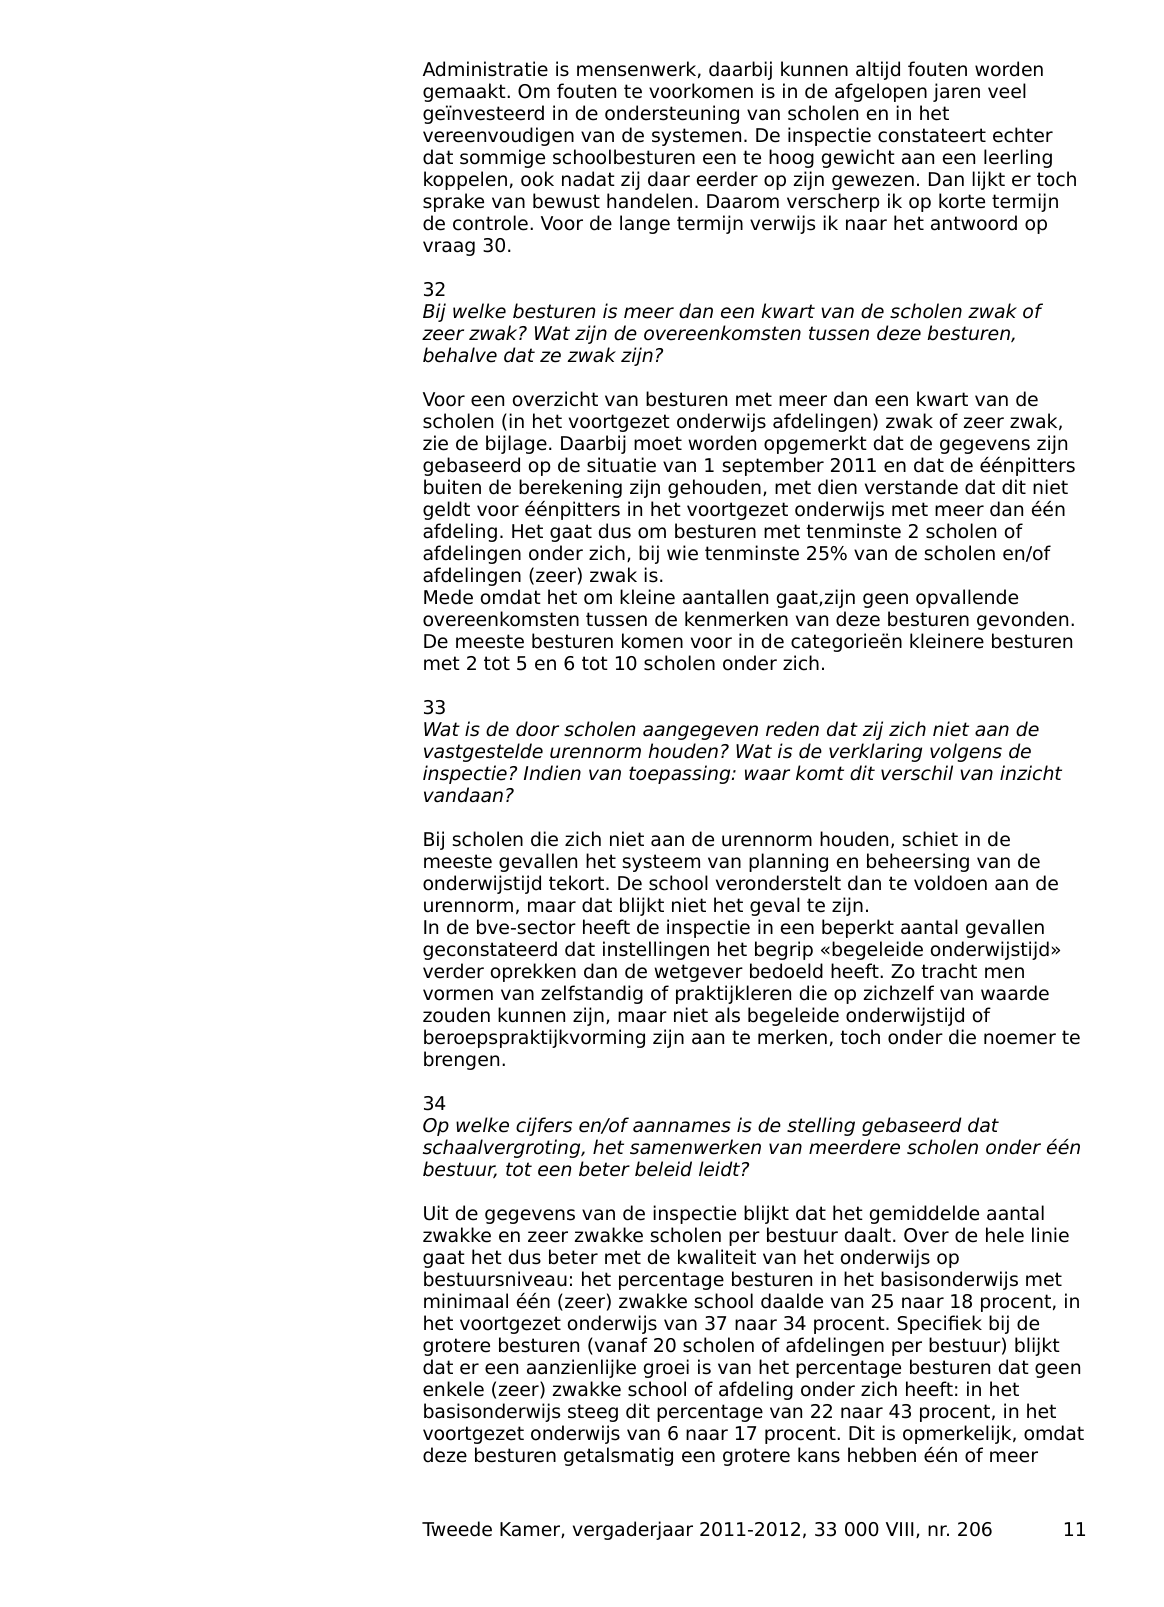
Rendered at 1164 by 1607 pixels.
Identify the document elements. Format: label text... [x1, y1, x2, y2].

text Mede omdat het om kleine aantallen gaat,zijn geen opvallende overeenkomsten tussen de kenmerken van deze besturen gevonden. De meeste besturen komen voor in de categorieën kleinere besturen met 2 tot 5 en 6 tot 10 scholen onder zich. [422, 587, 1087, 675]
text In de bve-sector heeft de inspectie in een beperkt aantal gevallen geconstateerd dat instellingen het begrip «begeleide onderwijstijd» verder oprekken dan de wetgever bedoeld heeft. Zo tracht men vormen van zelfstandig of praktijkleren die op zichzelf van waarde zouden kunnen zijn, maar niet als begeleide onderwijstijd of beroepspraktijkvorming zijn aan te merken, toch onder die noemer te brengen. [422, 917, 1087, 1071]
text 33 [422, 697, 1087, 719]
text Administratie is mensenwerk, daarbij kunnen altijd fouten worden gemaakt. Om fouten te voorkomen is in de afgelopen jaren veel geïnvesteerd in de ondersteuning van scholen en in het vereenvoudigen van de systemen. De inspectie constateert echter dat sommige schoolbesturen een te hoog gewicht aan een leerling koppelen, ook nadat zij daar eerder op zijn gewezen. Dan lijkt er toch sprake van bewust handelen. Daarom verscherp ik op korte termijn de controle. Voor de lange termijn verwijs ik naar het antwoord op vraag 30. [422, 59, 1087, 257]
text Op welke cijfers en/of aannames is de stelling gebaseerd dat schaalvergroting, het samenwerken van meerdere scholen onder één bestuur, tot een beter beleid leidt? [422, 1115, 1087, 1181]
text 34 [422, 1093, 1087, 1115]
text Bij welke besturen is meer dan een kwart van de scholen zwak of zeer zwak? Wat zijn de overeenkomsten tussen deze besturen, behalve dat ze zwak zijn? [422, 301, 1087, 367]
text Bij scholen die zich niet aan de urennorm houden, schiet in de meeste gevallen het systeem van planning en beheersing van de onderwijstijd tekort. De school veronderstelt dan te voldoen aan de urennorm, maar dat blijkt niet het geval te zijn. [422, 829, 1087, 917]
text Uit de gegevens van de inspectie blijkt dat het gemiddelde aantal zwakke en zeer zwakke scholen per bestuur daalt. Over de hele linie gaat het dus beter met de kwaliteit van het onderwijs op bestuursniveau: het percentage besturen in het basisonderwijs met minimaal één (zeer) zwakke school daalde van 25 naar 18 procent, in het voortgezet onderwijs van 37 naar 34 procent. Specifiek bij de grotere besturen (vanaf 20 scholen of afdelingen per bestuur) blijkt dat er een aanzienlijke groei is van het percentage besturen dat geen enkele (zeer) zwakke school of afdeling onder zich heeft: in het basisonderwijs steeg dit percentage van 22 naar 43 procent, in het voortgezet onderwijs van 6 naar 17 procent. Dit is opmerkelijk, omdat deze besturen getalsmatig een grotere kans hebben één of meer [422, 1203, 1087, 1467]
text 32 [422, 279, 1087, 301]
text Wat is de door scholen aangegeven reden dat zij zich niet aan de vastgestelde urennorm houden? Wat is de verklaring volgens de inspectie? Indien van toepassing: waar komt dit verschil van inzicht vandaan? [422, 719, 1087, 807]
text Voor een overzicht van besturen met meer dan een kwart van de scholen (in het voortgezet onderwijs afdelingen) zwak of zeer zwak, zie de bijlage. Daarbij moet worden opgemerkt dat de gegevens zijn gebaseerd op de situatie van 1 september 2011 en dat de éénpitters buiten de berekening zijn gehouden, met dien verstande dat dit niet geldt voor éénpitters in het voortgezet onderwijs met meer dan één afdeling. Het gaat dus om besturen met tenminste 2 scholen of afdelingen onder zich, bij wie tenminste 25% van de scholen en/of afdelingen (zeer) zwak is. [422, 389, 1087, 587]
